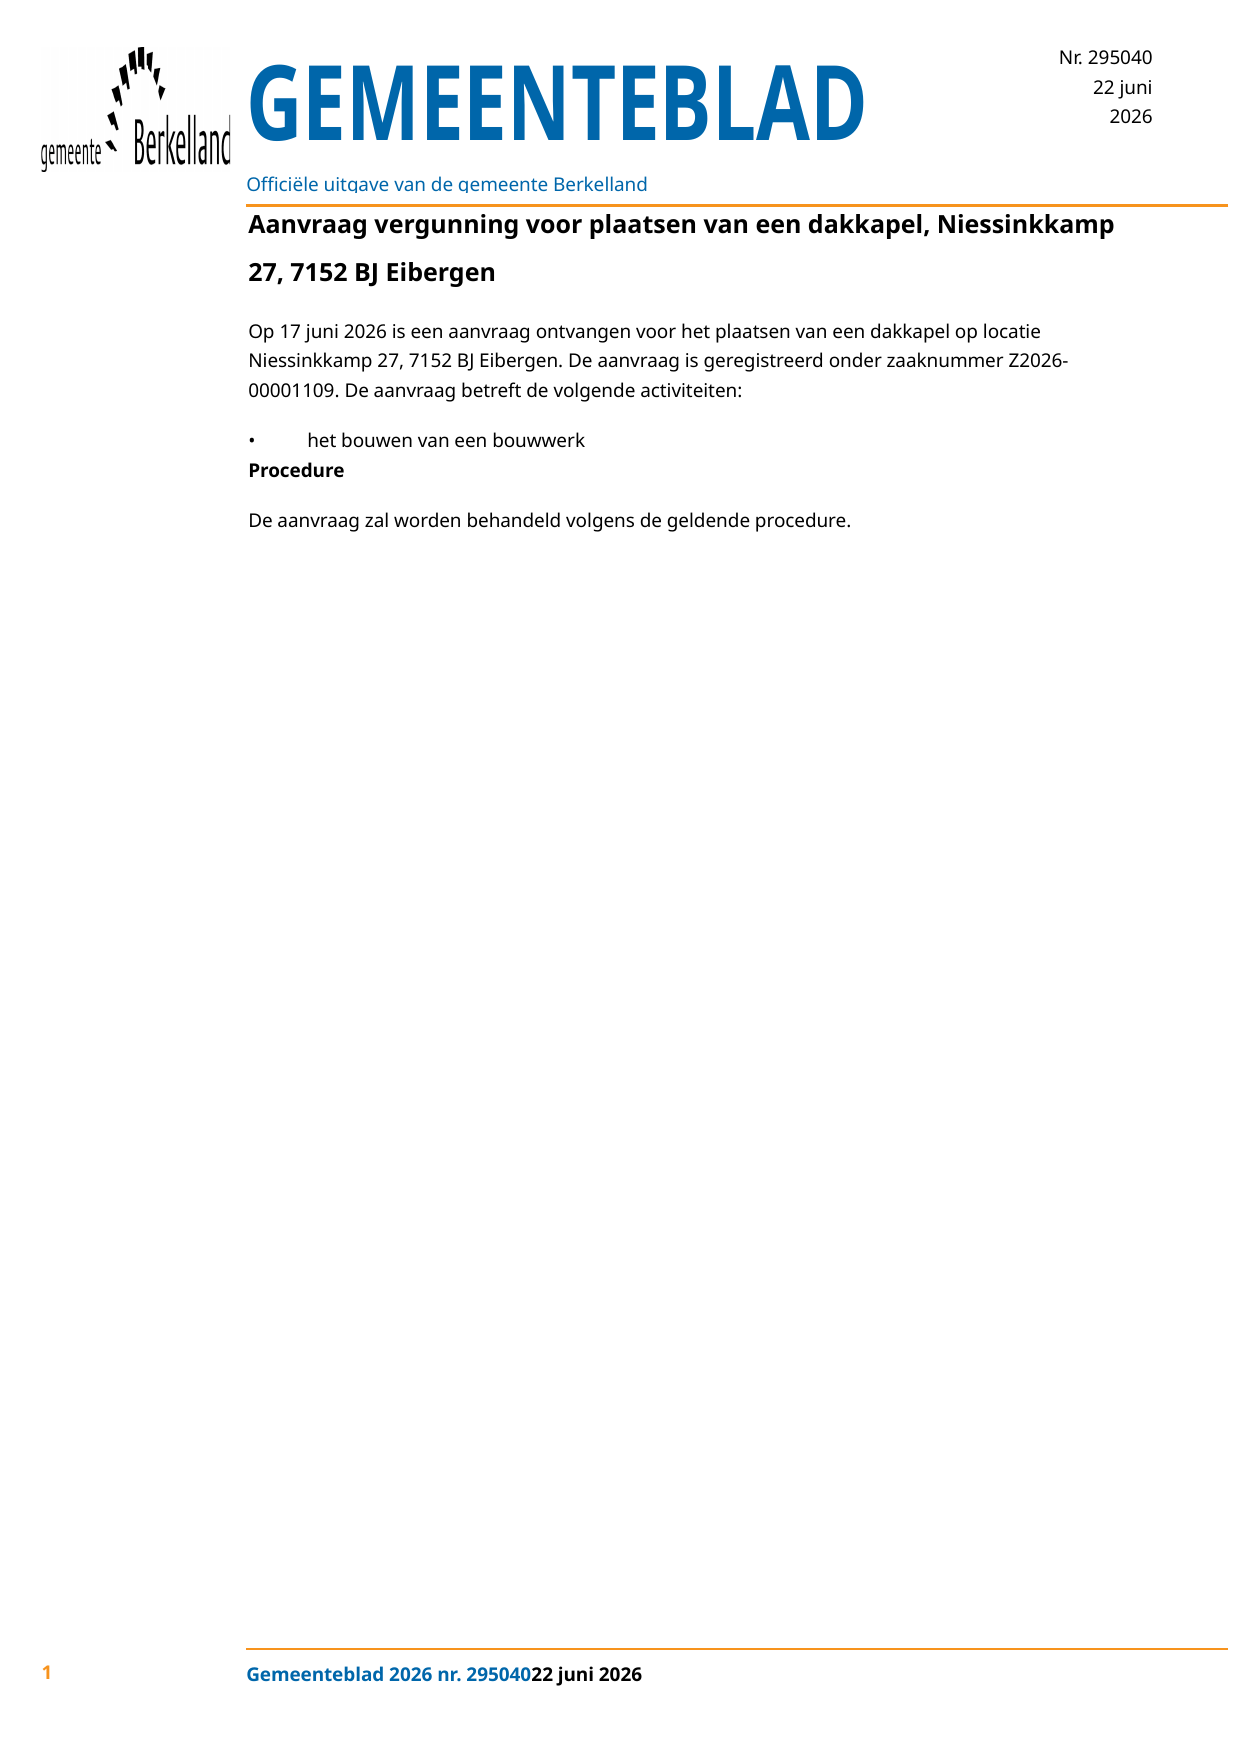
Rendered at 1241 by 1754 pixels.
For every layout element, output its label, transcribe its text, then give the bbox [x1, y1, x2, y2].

text De aanvraag zal worden behandeld volgens de geldende procedure. [248, 507, 1152, 533]
picture [41, 47, 231, 172]
list het bouwen van een bouwwerk [248, 427, 1152, 453]
text Aanvraag vergunning voor plaatsen van een dakkapel, Niessinkkamp 27, 7152 BJ Eibergen [248, 207, 1152, 288]
text Op 17 juni 2026 is een aanvraag ontvangen voor het plaatsen van een dakkapel op locatie Niessinkkamp 27, 7152 BJ Eibergen. De aanvraag is geregistreerd onder zaaknummer Z2026-00001109. De aanvraag betreft de volgende activiteiten: [248, 318, 1152, 403]
text Procedure [248, 457, 1152, 483]
